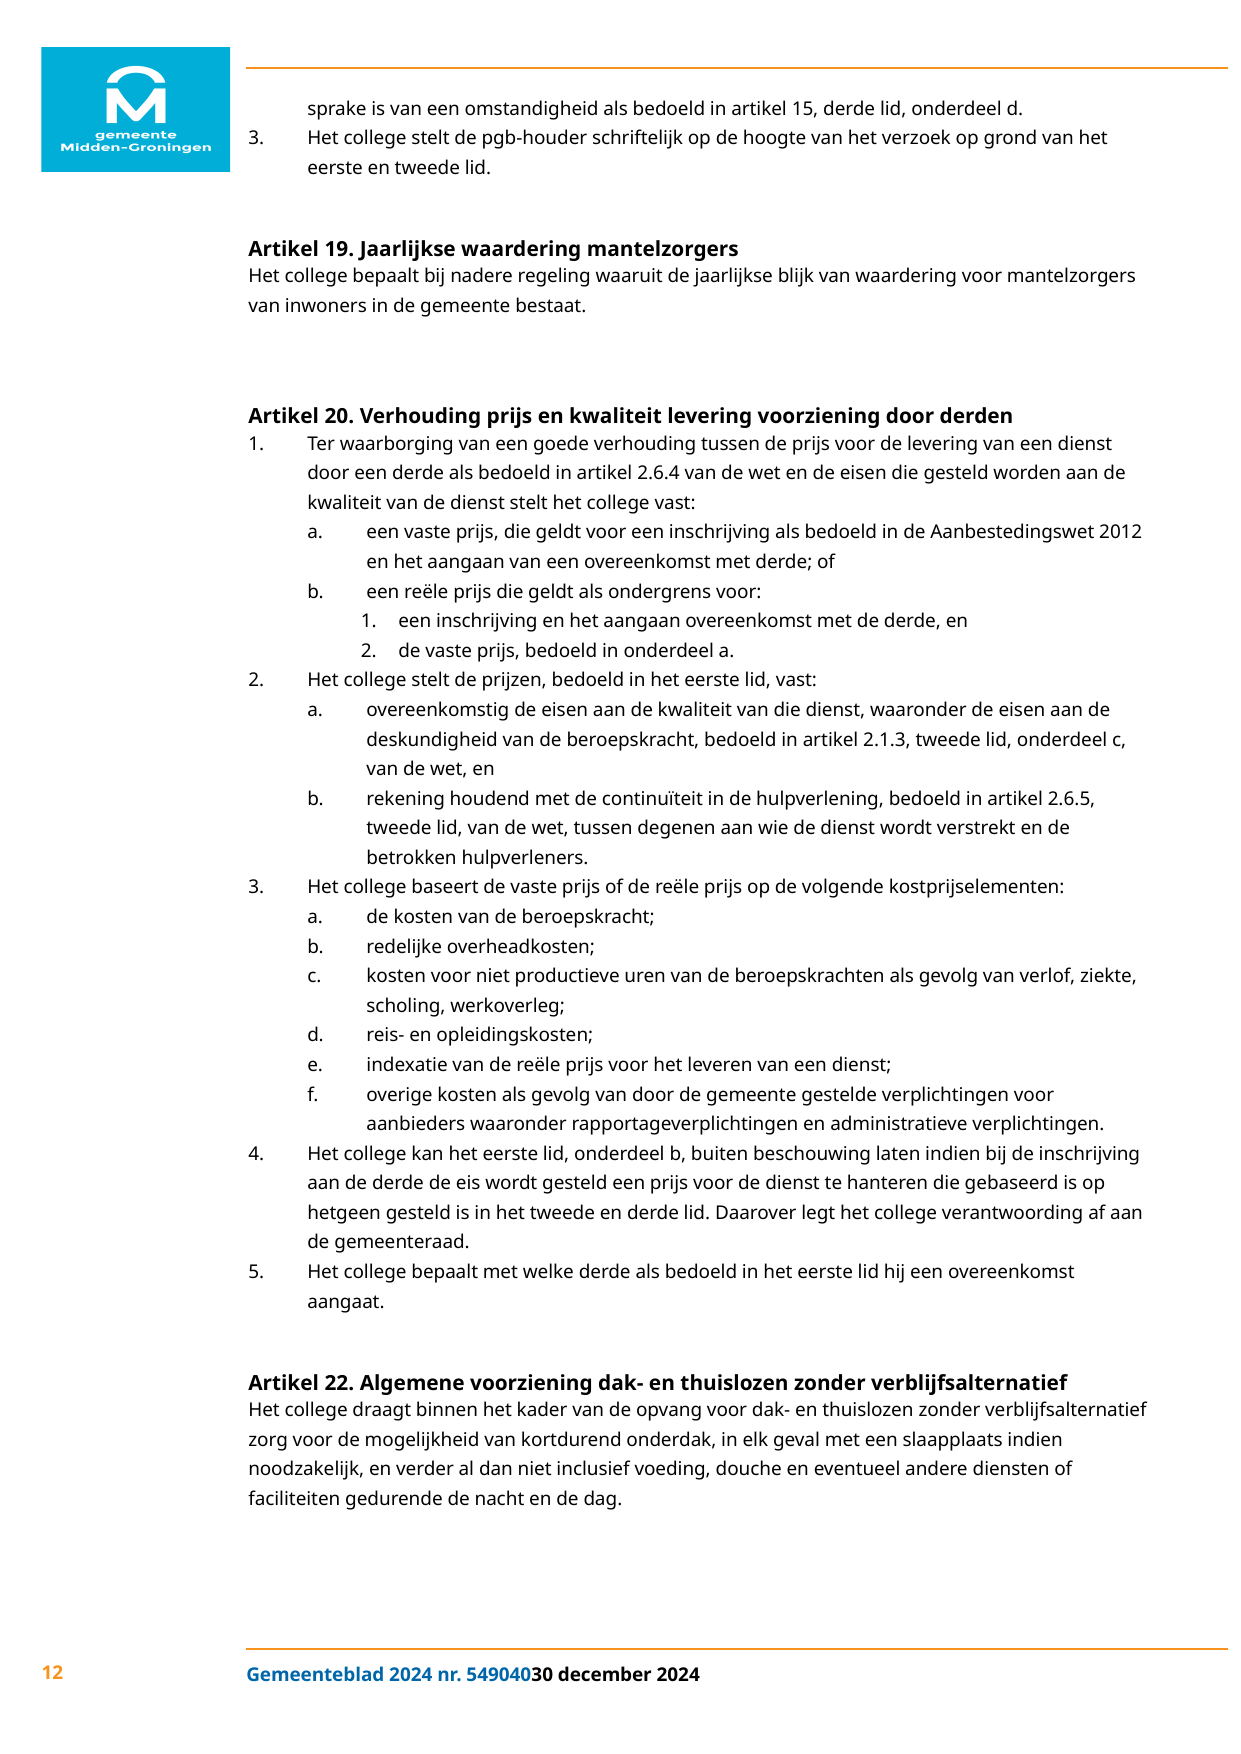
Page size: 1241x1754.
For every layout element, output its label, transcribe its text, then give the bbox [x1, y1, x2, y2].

list reis- en opleidingskosten; [307, 1022, 1152, 1047]
list overeenkomstig de eisen aan de kwaliteit van die dienst, waaronder de eisen aan de deskundigheid van de beroepskracht, bedoeld in artikel 2.1.3, tweede lid, onderdeel c, van de wet, en [307, 696, 1152, 781]
list Het college stelt de pgb-houder schriftelijk op de hoogte van het verzoek op grond van het eerste en tweede lid. [248, 124, 1152, 180]
list redelijke overheadkosten; [307, 933, 1152, 959]
list kosten voor niet productieve uren van de beroepskrachten als gevolg van verlof, ziekte, scholing, werkoverleg; [307, 962, 1152, 1018]
picture [107, 89, 165, 122]
list Het college baseert de vaste prijs of de reële prijs op de volgende kostprijselementen: [248, 874, 1152, 899]
list de vaste prijs, bedoeld in onderdeel a. [361, 637, 1152, 663]
picture [108, 66, 164, 82]
list sprake is van een omstandigheid als bedoeld in artikel 15, derde lid, onderdeel d. [248, 95, 1152, 121]
list Het college stelt de prijzen, bedoeld in het eerste lid, vast: [248, 667, 1152, 692]
list Ter waarborging van een goede verhouding tussen de prijs voor de levering van een dienst door een derde als bedoeld in artikel 2.6.4 van de wet en de eisen die gesteld worden aan de kwaliteit van de dienst stelt het college vast: [248, 430, 1152, 515]
list overige kosten als gevolg van door de gemeente gestelde verplichtingen voor aanbieders waaronder rapportageverplichtingen en administratieve verplichtingen. [307, 1081, 1152, 1136]
text Artikel 19. Jaarlijkse waardering mantelzorgers [248, 234, 1152, 262]
text Het college draagt binnen het kader van de opvang voor dak- en thuislozen zonder verblijfsalternatief zorg voor de mogelijkheid van kortdurend onderdak, in elk geval met een slaapplaats indien noodzakelijk, en verder al dan niet inclusief voeding, douche en eventueel andere diensten of faciliteiten gedurende de nacht en de dag. [248, 1396, 1152, 1511]
list een vaste prijs, die geldt voor een inschrijving als bedoeld in de Aanbestedingswet 2012 en het aangaan van een overeenkomst met derde; of [307, 519, 1152, 574]
list een reële prijs die geldt als ondergrens voor: [307, 578, 1152, 604]
picture [184, 146, 190, 153]
list de kosten van de beroepskracht; [307, 903, 1152, 929]
list een inschrijving en het aangaan overeenkomst met de derde, en [361, 607, 1152, 633]
text Het college bepaalt bij nadere regeling waaruit de jaarlijkse blijk van waardering voor mantelzorgers van inwoners in de gemeente bestaat. [248, 262, 1152, 318]
list indexatie van de reële prijs voor het leveren van een dienst; [307, 1051, 1152, 1077]
text Artikel 20. Verhouding prijs en kwaliteit levering voorziening door derden [248, 402, 1152, 430]
list Het college bepaalt met welke derde als bedoeld in het eerste lid hij een overeenkomst aangaat. [248, 1258, 1152, 1314]
list rekening houdend met de continuïteit in de hulpverlening, bedoeld in artikel 2.6.5, tweede lid, van de wet, tussen degenen aan wie de dienst wordt verstrekt en de betrokken hulpverleners. [307, 785, 1152, 870]
text Artikel 22. Algemene voorziening dak- en thuislozen zonder verblijfsalternatief [248, 1368, 1152, 1396]
list Het college kan het eerste lid, onderdeel b, buiten beschouwing laten indien bij de inschrijving aan de derde de eis wordt gesteld een prijs voor de dienst te hanteren die gebaseerd is op hetgeen gesteld is in het tweede en derde lid. Daarover legt het college verantwoording af aan de gemeenteraad. [248, 1140, 1152, 1254]
